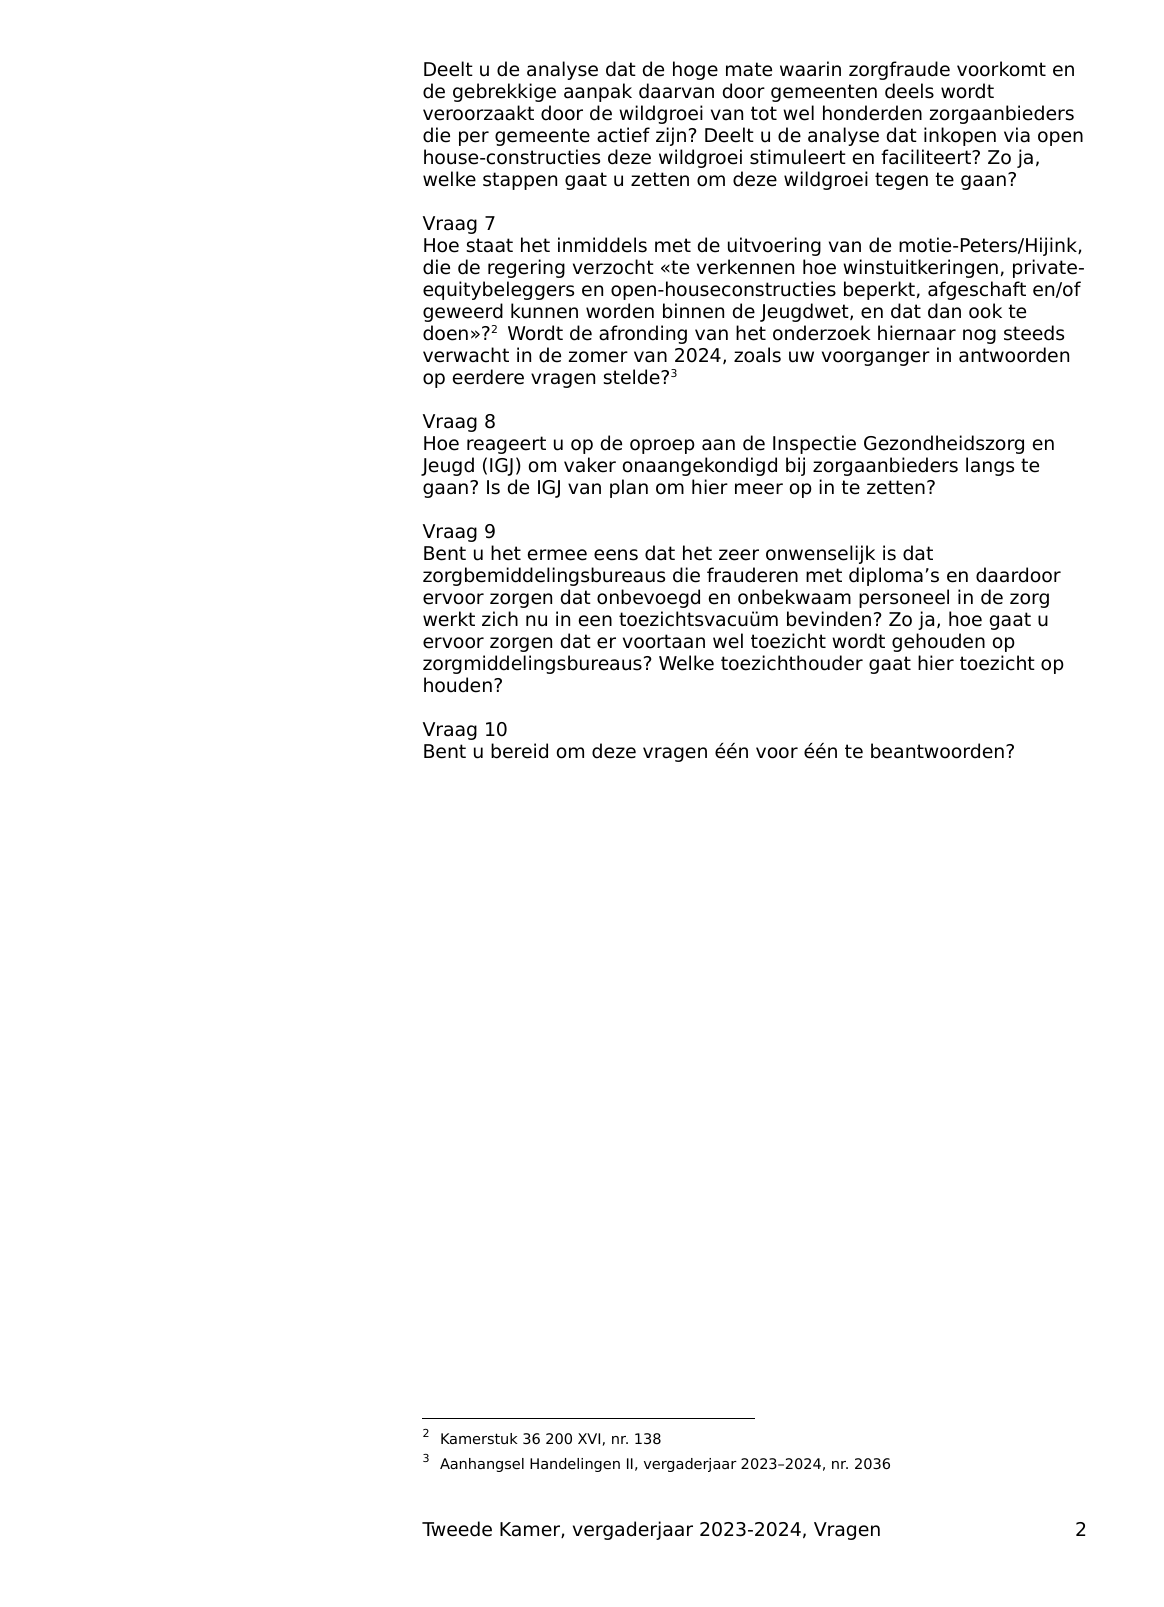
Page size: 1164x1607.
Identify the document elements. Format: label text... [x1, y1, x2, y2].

text Bent u het ermee eens dat het zeer onwenselijk is dat zorgbemiddelingsbureaus die frauderen met diploma’s en daardoor ervoor zorgen dat onbevoegd en onbekwaam personeel in de zorg werkt zich nu in een toezichtsvacuüm bevinden? Zo ja, hoe gaat u ervoor zorgen dat er voortaan wel toezicht wordt gehouden op zorgmiddelingsbureaus? Welke toezichthouder gaat hier toezicht op houden? [422, 543, 1087, 697]
text Vraag 10 [422, 719, 1087, 741]
text Hoe reageert u op de oproep aan de Inspectie Gezondheidszorg en Jeugd (IGJ) om vaker onaangekondigd bij zorgaanbieders langs te gaan? Is de IGJ van plan om hier meer op in te zetten? [422, 433, 1087, 499]
text Vraag 8 [422, 411, 1087, 433]
text Vraag 7 [422, 213, 1087, 235]
text Bent u bereid om deze vragen één voor één te beantwoorden? [422, 741, 1087, 763]
text Kamerstuk 36 200 XVI, nr. 138 [422, 1427, 1087, 1449]
text Aanhangsel Handelingen II, vergaderjaar 2023–2024, nr. 2036 [422, 1452, 1087, 1474]
text Deelt u de analyse dat de hoge mate waarin zorgfraude voorkomt en de gebrekkige aanpak daarvan door gemeenten deels wordt veroorzaakt door de wildgroei van tot wel honderden zorgaanbieders die per gemeente actief zijn? Deelt u de analyse dat inkopen via open house-constructies deze wildgroei stimuleert en faciliteert? Zo ja, welke stappen gaat u zetten om deze wildgroei tegen te gaan? [422, 59, 1087, 191]
text Hoe staat het inmiddels met de uitvoering van de motie-Peters/Hijink, die de regering verzocht «te verkennen hoe winstuitkeringen, private-equitybeleggers en open-houseconstructies beperkt, afgeschaft en/of geweerd kunnen worden binnen de Jeugdwet, en dat dan ook te doen»? Wordt de afronding van het onderzoek hiernaar nog steeds verwacht in de zomer van 2024, zoals uw voorganger in antwoorden op eerdere vragen stelde? [422, 235, 1087, 389]
text Vraag 9 [422, 521, 1087, 543]
